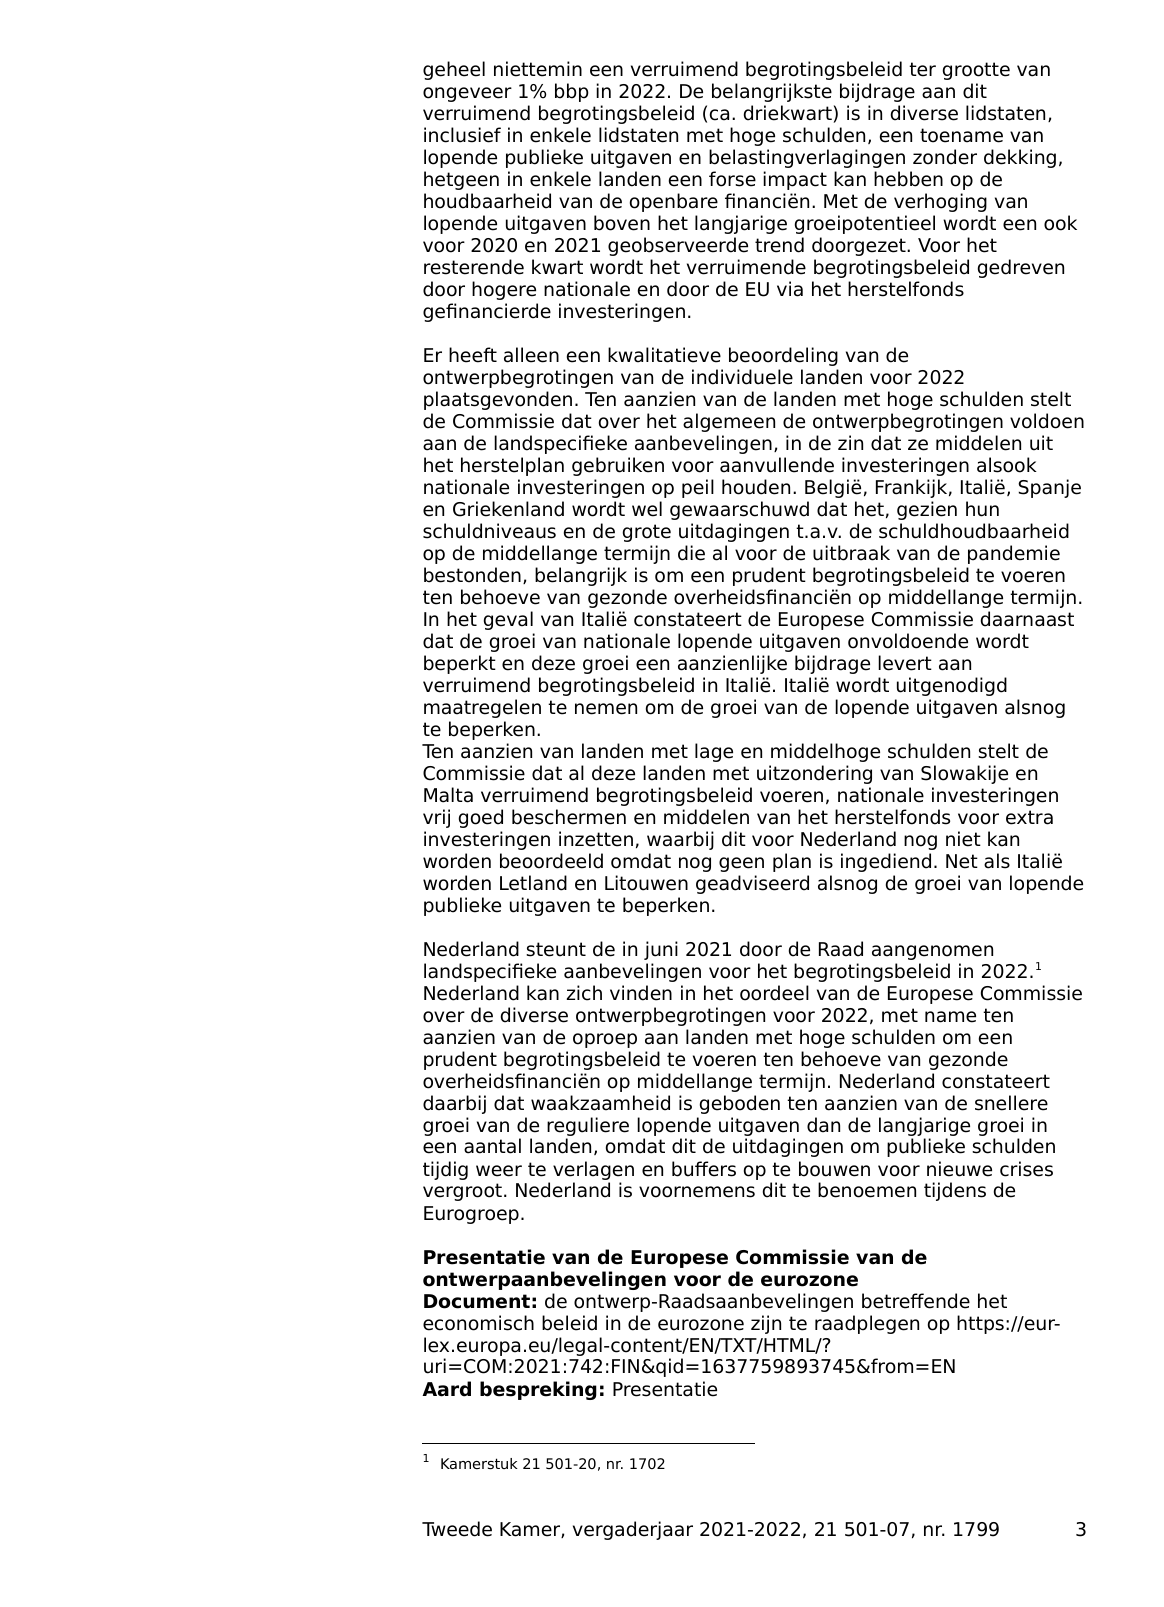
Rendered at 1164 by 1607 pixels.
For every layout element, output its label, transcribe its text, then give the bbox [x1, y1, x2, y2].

text Aard bespreking: Presentatie [422, 1378, 1087, 1400]
text Document: de ontwerp-Raadsaanbevelingen betreffende het economisch beleid in de eurozone zijn te raadplegen op https://eur-lex.europa.eu/legal-content/EN/TXT/HTML/?uri=COM:2021:742:FIN&qid=1637759893745&from=EN [422, 1291, 1087, 1378]
text Nederland steunt de in juni 2021 door de Raad aangenomen landspecifieke aanbevelingen voor het begrotingsbeleid in 2022. Nederland kan zich vinden in het oordeel van de Europese Commissie over de diverse ontwerpbegrotingen voor 2022, met name ten aanzien van de oproep aan landen met hoge schulden om een prudent begrotingsbeleid te voeren ten behoeve van gezonde overheidsfinanciën op middellange termijn. Nederland constateert daarbij dat waakzaamheid is geboden ten aanzien van de snellere groei van de reguliere lopende uitgaven dan de langjarige groei in een aantal landen, omdat dit de uitdagingen om publieke schulden tijdig weer te verlagen en buffers op te bouwen voor nieuwe crises vergroot. Nederland is voornemens dit te benoemen tijdens de Eurogroep. [422, 939, 1087, 1224]
text Er heeft alleen een kwalitatieve beoordeling van de ontwerpbegrotingen van de individuele landen voor 2022 plaatsgevonden. Ten aanzien van de landen met hoge schulden stelt de Commissie dat over het algemeen de ontwerpbegrotingen voldoen aan de landspecifieke aanbevelingen, in de zin dat ze middelen uit het herstelplan gebruiken voor aanvullende investeringen alsook nationale investeringen op peil houden. België, Frankijk, Italië, Spanje en Griekenland wordt wel gewaarschuwd dat het, gezien hun schuldniveaus en de grote uitdagingen t.a.v. de schuldhoudbaarheid op de middellange termijn die al voor de uitbraak van de pandemie bestonden, belangrijk is om een prudent begrotingsbeleid te voeren ten behoeve van gezonde overheidsfinanciën op middellange termijn. In het geval van Italië constateert de Europese Commissie daarnaast dat de groei van nationale lopende uitgaven onvoldoende wordt beperkt en deze groei een aanzienlijke bijdrage levert aan verruimend begrotingsbeleid in Italië. Italië wordt uitgenodigd maatregelen te nemen om de groei van de lopende uitgaven alsnog te beperken. [422, 345, 1087, 741]
text Presentatie van de Europese Commissie van de ontwerpaanbevelingen voor de eurozone [422, 1247, 1087, 1291]
text geheel niettemin een verruimend begrotingsbeleid ter grootte van ongeveer 1% bbp in 2022. De belangrijkste bijdrage aan dit verruimend begrotingsbeleid (ca. driekwart) is in diverse lidstaten, inclusief in enkele lidstaten met hoge schulden, een toename van lopende publieke uitgaven en belastingverlagingen zonder dekking, hetgeen in enkele landen een forse impact kan hebben op de houdbaarheid van de openbare financiën. Met de verhoging van lopende uitgaven boven het langjarige groeipotentieel wordt een ook voor 2020 en 2021 geobserveerde trend doorgezet. Voor het resterende kwart wordt het verruimende begrotingsbeleid gedreven door hogere nationale en door de EU via het herstelfonds gefinancierde investeringen. [422, 59, 1087, 323]
text Kamerstuk 21 501-20, nr. 1702 [422, 1452, 1087, 1474]
text Ten aanzien van landen met lage en middelhoge schulden stelt de Commissie dat al deze landen met uitzondering van Slowakije en Malta verruimend begrotingsbeleid voeren, nationale investeringen vrij goed beschermen en middelen van het herstelfonds voor extra investeringen inzetten, waarbij dit voor Nederland nog niet kan worden beoordeeld omdat nog geen plan is ingediend. Net als Italië worden Letland en Litouwen geadviseerd alsnog de groei van lopende publieke uitgaven te beperken. [422, 741, 1087, 916]
